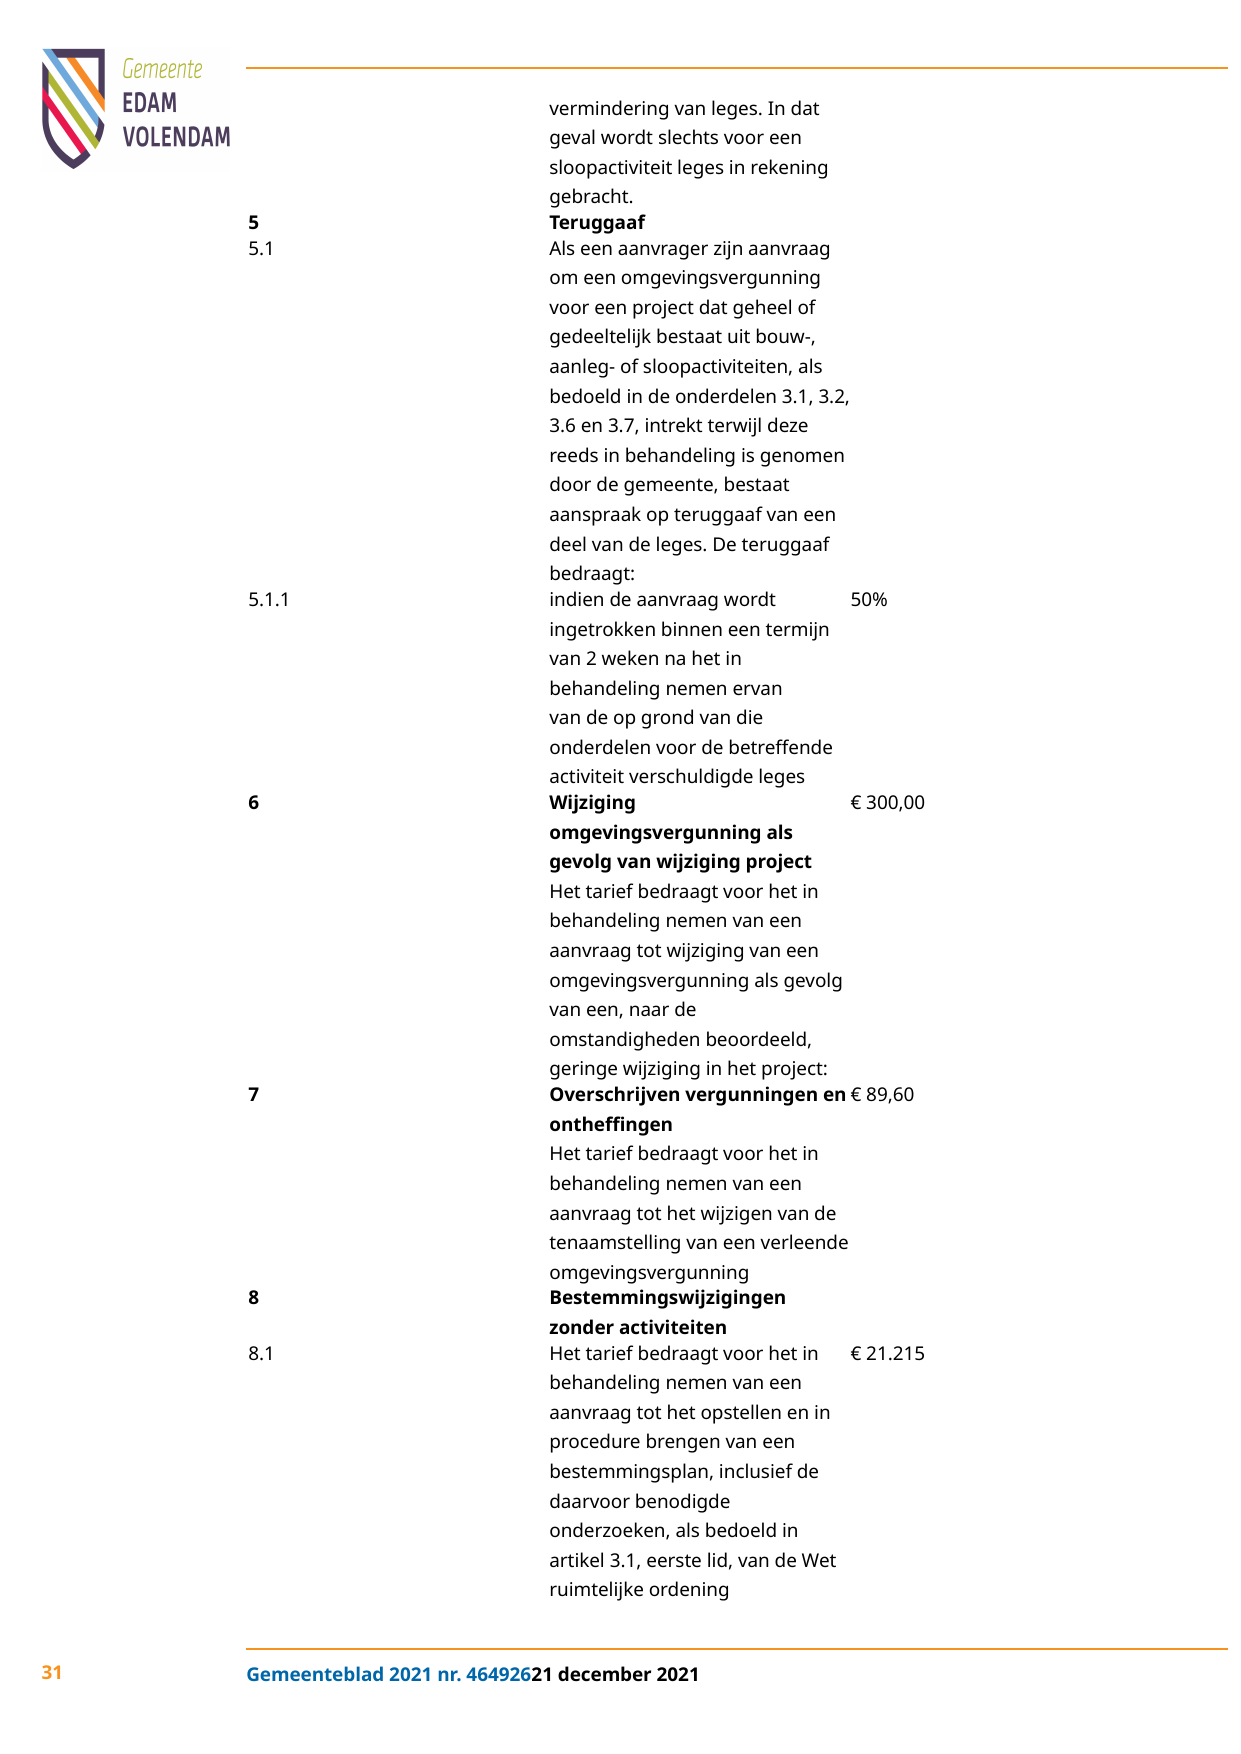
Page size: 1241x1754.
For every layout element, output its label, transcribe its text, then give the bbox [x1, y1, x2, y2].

table_cell [850, 209, 1152, 235]
table_cell 5.1.1 [248, 586, 549, 789]
table_cell Overschrijven vergunningen en ontheffingen Het tarief bedraagt voor het in behandeling nemen van een aanvraag tot het wijzigen van de tenaamstelling van een verleende omgevingsvergunning [549, 1081, 850, 1284]
table_cell [248, 95, 549, 209]
table_cell 6 [248, 789, 549, 1081]
table_cell 8.1 [248, 1340, 549, 1602]
table_cell [850, 95, 1152, 209]
table_cell € 300,00 [850, 789, 1152, 1081]
table_cell 5.1 [248, 235, 549, 586]
table_cell [850, 1285, 1152, 1340]
table_cell Het tarief bedraagt voor het in behandeling nemen van een aanvraag tot het opstellen en in procedure brengen van een bestemmingsplan, inclusief de daarvoor benodigde onderzoeken, als bedoeld in artikel 3.1, eerste lid, van de Wet ruimtelijke ordening [549, 1340, 850, 1602]
picture [41, 47, 231, 172]
table_cell Als een aanvrager zijn aanvraag om een omgevingsvergunning voor een project dat geheel of gedeeltelijk bestaat uit bouw-, aanleg- of sloopactiviteiten, als bedoeld in de onderdelen 3.1, 3.2, 3.6 en 3.7, intrekt terwijl deze reeds in behandeling is genomen door de gemeente, bestaat aanspraak op teruggaaf van een deel van de leges. De teruggaaf bedraagt: [549, 235, 850, 586]
table_cell Wijziging omgevingsvergunning als gevolg van wijziging project Het tarief bedraagt voor het in behandeling nemen van een aanvraag tot wijziging van een omgevingsvergunning als gevolg van een, naar de omstandigheden beoordeeld, geringe wijziging in het project: [549, 789, 850, 1081]
table_cell 8 [248, 1285, 549, 1340]
table_cell [850, 235, 1152, 586]
table_cell 7 [248, 1081, 549, 1284]
table_cell vermindering van leges. In dat geval wordt slechts voor een sloopactiviteit leges in rekening gebracht. [549, 95, 850, 209]
table_cell € 89,60 [850, 1081, 1152, 1284]
table_cell Bestemmingswijzigingen zonder activiteiten [549, 1285, 850, 1340]
table_cell 50% [850, 586, 1152, 789]
table_cell Teruggaaf [549, 209, 850, 235]
table_cell € 21.215 [850, 1340, 1152, 1602]
table_cell 5 [248, 209, 549, 235]
table_cell indien de aanvraag wordt ingetrokken binnen een termijn van 2 weken na het in behandeling nemen ervan van de op grond van die onderdelen voor de betreffende activiteit verschuldigde leges [549, 586, 850, 789]
